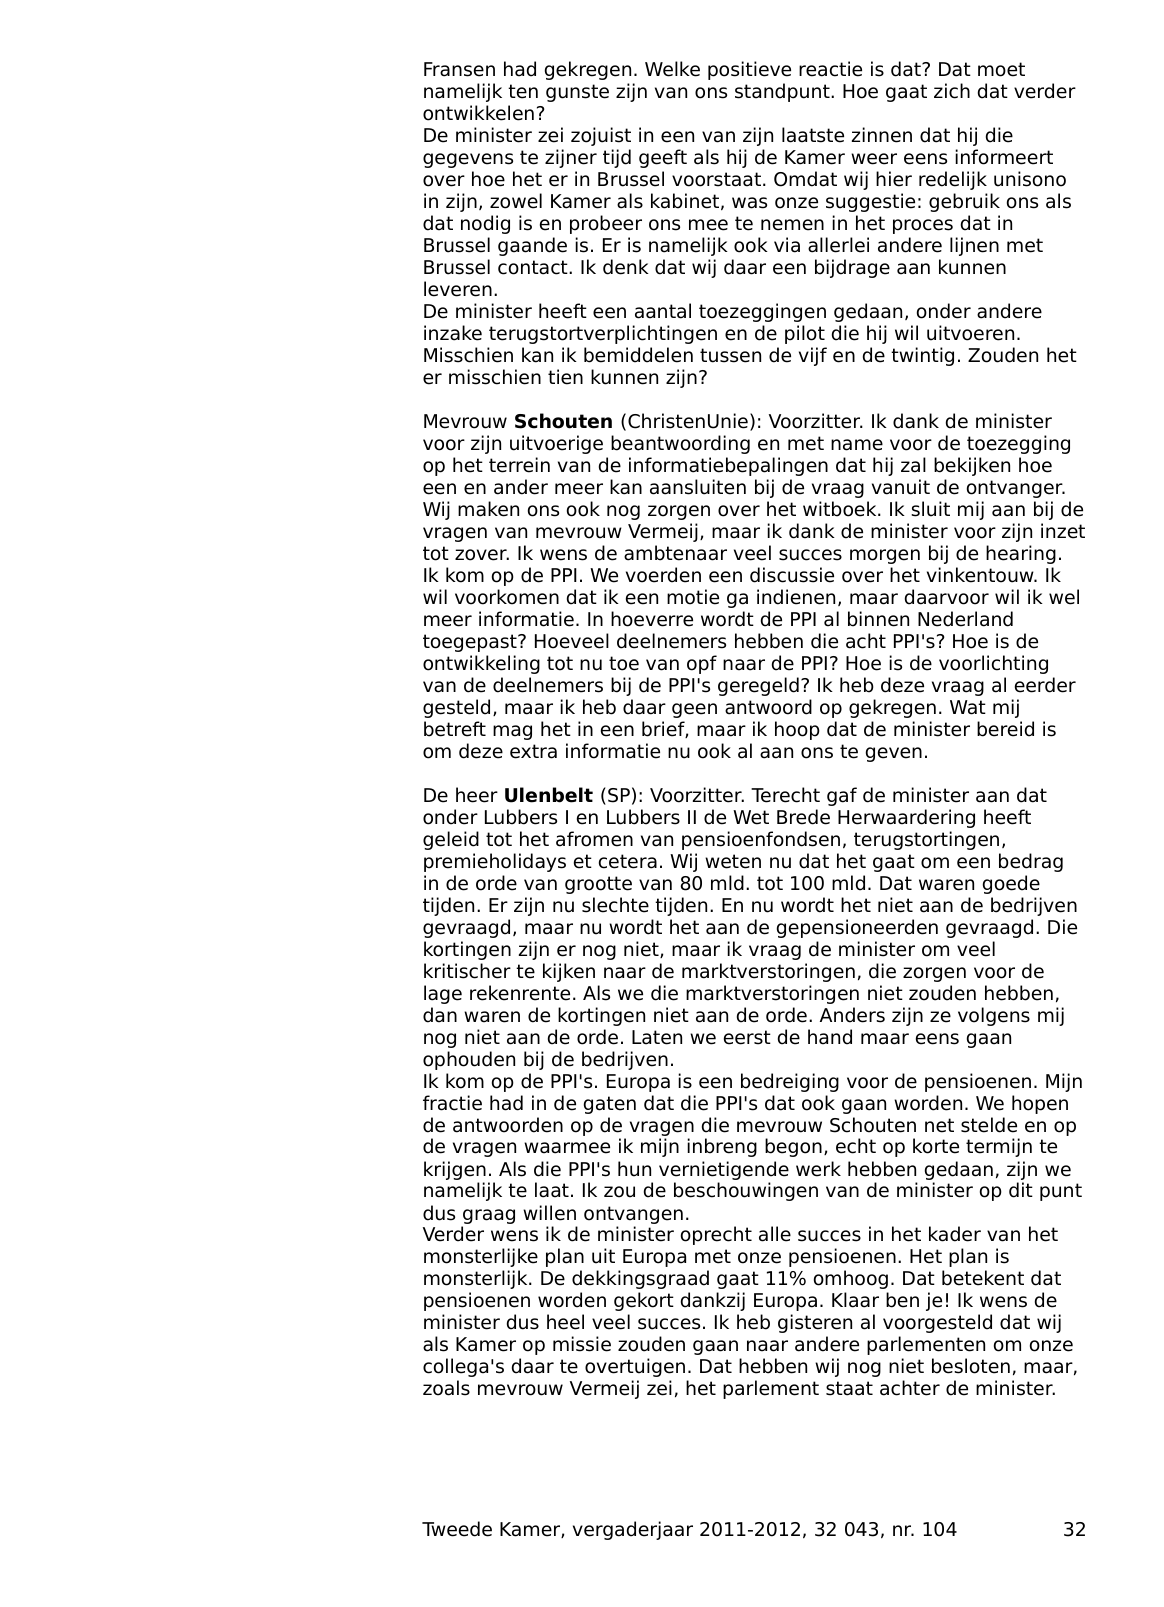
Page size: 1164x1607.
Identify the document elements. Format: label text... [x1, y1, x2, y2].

text De minister zei zojuist in een van zijn laatste zinnen dat hij die gegevens te zijner tijd geeft als hij de Kamer weer eens informeert over hoe het er in Brussel voorstaat. Omdat wij hier redelijk unisono in zijn, zowel Kamer als kabinet, was onze suggestie: gebruik ons als dat nodig is en probeer ons mee te nemen in het proces dat in Brussel gaande is. Er is namelijk ook via allerlei andere lijnen met Brussel contact. Ik denk dat wij daar een bijdrage aan kunnen leveren. [422, 125, 1087, 301]
text Ik kom op de PPI's. Europa is een bedreiging voor de pensioenen. Mijn fractie had in de gaten dat die PPI's dat ook gaan worden. We hopen de antwoorden op de vragen die mevrouw Schouten net stelde en op de vragen waarmee ik mijn inbreng begon, echt op korte termijn te krijgen. Als die PPI's hun vernietigende werk hebben gedaan, zijn we namelijk te laat. Ik zou de beschouwingen van de minister op dit punt dus graag willen ontvangen. [422, 1071, 1087, 1224]
text Wij maken ons ook nog zorgen over het witboek. Ik sluit mij aan bij de vragen van mevrouw Vermeij, maar ik dank de minister voor zijn inzet tot zover. Ik wens de ambtenaar veel succes morgen bij de hearing. [422, 499, 1087, 565]
text De minister heeft een aantal toezeggingen gedaan, onder andere inzake terugstortverplichtingen en de pilot die hij wil uitvoeren. Misschien kan ik bemiddelen tussen de vijf en de twintig. Zouden het er misschien tien kunnen zijn? [422, 301, 1087, 389]
text De heer Ulenbelt (SP): Voorzitter. Terecht gaf de minister aan dat onder Lubbers I en Lubbers II de Wet Brede Herwaardering heeft geleid tot het afromen van pensioenfondsen, terugstortingen, premieholidays et cetera. Wij weten nu dat het gaat om een bedrag in de orde van grootte van 80 mld. tot 100 mld. Dat waren goede tijden. Er zijn nu slechte tijden. En nu wordt het niet aan de bedrijven gevraagd, maar nu wordt het aan de gepensioneerden gevraagd. Die kortingen zijn er nog niet, maar ik vraag de minister om veel kritischer te kijken naar de marktverstoringen, die zorgen voor de lage rekenrente. Als we die marktverstoringen niet zouden hebben, dan waren de kortingen niet aan de orde. Anders zijn ze volgens mij nog niet aan de orde. Laten we eerst de hand maar eens gaan ophouden bij de bedrijven. [422, 785, 1087, 1071]
text Fransen had gekregen. Welke positieve reactie is dat? Dat moet namelijk ten gunste zijn van ons standpunt. Hoe gaat zich dat verder ontwikkelen? [422, 59, 1087, 125]
text Ik kom op de PPI. We voerden een discussie over het vinkentouw. Ik wil voorkomen dat ik een motie ga indienen, maar daarvoor wil ik wel meer informatie. In hoeverre wordt de PPI al binnen Nederland toegepast? Hoeveel deelnemers hebben die acht PPI's? Hoe is de ontwikkeling tot nu toe van opf naar de PPI? Hoe is de voorlichting van de deelnemers bij de PPI's geregeld? Ik heb deze vraag al eerder gesteld, maar ik heb daar geen antwoord op gekregen. Wat mij betreft mag het in een brief, maar ik hoop dat de minister bereid is om deze extra informatie nu ook al aan ons te geven. [422, 565, 1087, 763]
text Mevrouw Schouten (ChristenUnie): Voorzitter. Ik dank de minister voor zijn uitvoerige beantwoording en met name voor de toezegging op het terrein van de informatiebepalingen dat hij zal bekijken hoe een en ander meer kan aansluiten bij de vraag vanuit de ontvanger. [422, 411, 1087, 499]
text Verder wens ik de minister oprecht alle succes in het kader van het monsterlijke plan uit Europa met onze pensioenen. Het plan is monsterlijk. De dekkingsgraad gaat 11% omhoog. Dat betekent dat pensioenen worden gekort dankzij Europa. Klaar ben je! Ik wens de minister dus heel veel succes. Ik heb gisteren al voorgesteld dat wij als Kamer op missie zouden gaan naar andere parlementen om onze collega's daar te overtuigen. Dat hebben wij nog niet besloten, maar, zoals mevrouw Vermeij zei, het parlement staat achter de minister. [422, 1224, 1087, 1400]
